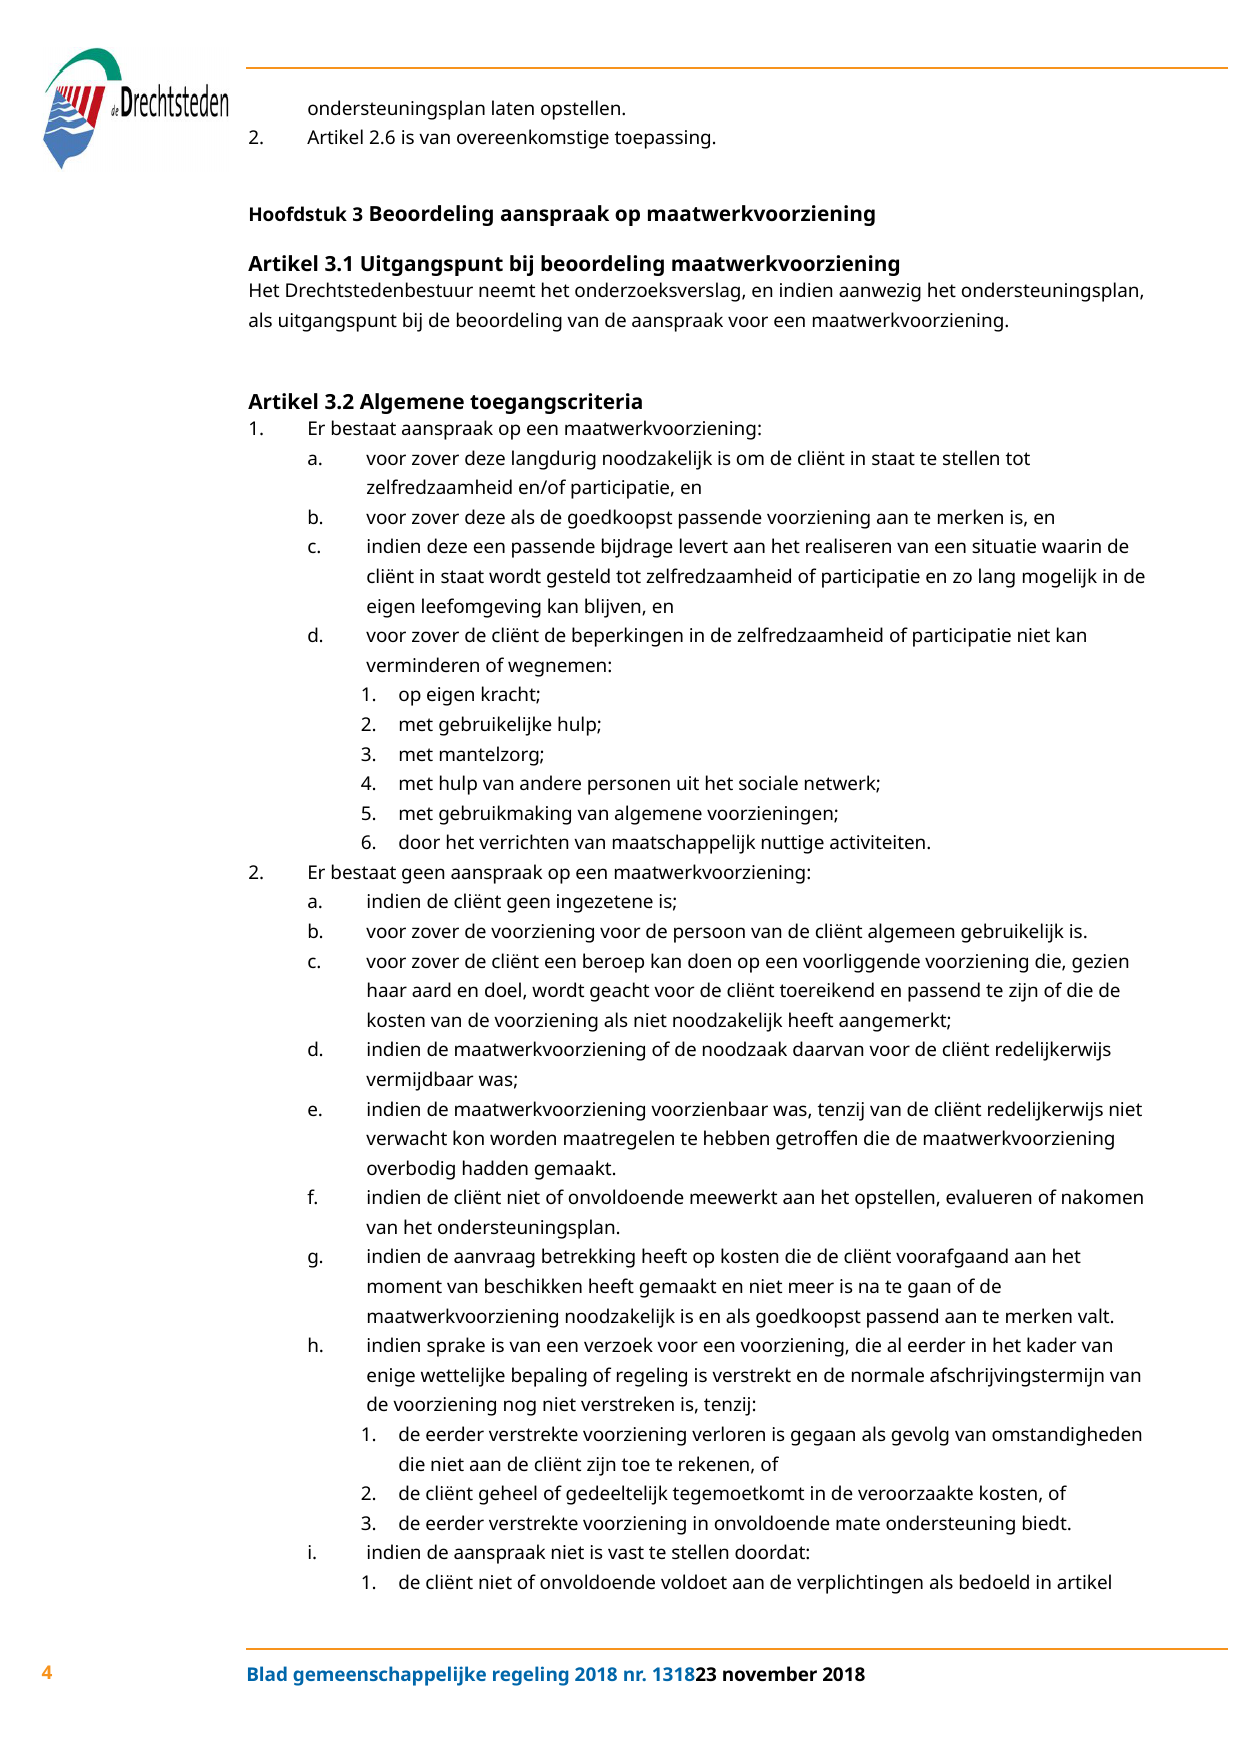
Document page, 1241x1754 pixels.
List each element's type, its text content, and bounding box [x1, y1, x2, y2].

list indien de cliënt geen ingezetene is; [307, 889, 1152, 914]
list met gebruikelijke hulp; [361, 711, 1152, 737]
list door het verrichten van maatschappelijk nuttige activiteiten. [361, 829, 1152, 855]
list indien sprake is van een verzoek voor een voorziening, die al eerder in het kader van enige wettelijke bepaling of regeling is verstrekt en de normale afschrijvingstermijn van de voorziening nog niet verstreken is, tenzij: [307, 1332, 1152, 1417]
list de cliënt geheel of gedeeltelijk tegemoetkomt in de veroorzaakte kosten, of [361, 1480, 1152, 1506]
picture [41, 47, 231, 172]
list indien de cliënt niet of onvoldoende meewerkt aan het opstellen, evalueren of nakomen van het ondersteuningsplan. [307, 1184, 1152, 1240]
list ondersteuningsplan laten opstellen. [248, 95, 1152, 121]
list de eerder verstrekte voorziening verloren is gegaan als gevolg van omstandigheden die niet aan de cliënt zijn toe te rekenen, of [361, 1421, 1152, 1476]
list met mantelzorg; [361, 741, 1152, 766]
list indien deze een passende bijdrage levert aan het realiseren van een situatie waarin de cliënt in staat wordt gesteld tot zelfredzaamheid of participatie en zo lang mogelijk in de eigen leefomgeving kan blijven, en [307, 534, 1152, 618]
list voor zover de voorziening voor de persoon van de cliënt algemeen gebruikelijk is. [307, 918, 1152, 944]
list voor zover de cliënt de beperkingen in de zelfredzaamheid of participatie niet kan verminderen of wegnemen: [307, 622, 1152, 678]
list voor zover deze als de goedkoopst passende voorziening aan te merken is, en [307, 504, 1152, 530]
text Artikel 3.1 Uitgangspunt bij beoordeling maatwerkvoorziening [248, 249, 1152, 277]
list met gebruikmaking van algemene voorzieningen; [361, 800, 1152, 826]
list voor zover de cliënt een beroep kan doen op een voorliggende voorziening die, gezien haar aard en doel, wordt geacht voor de cliënt toereikend en passend te zijn of die de kosten van de voorziening als niet noodzakelijk heeft aangemerkt; [307, 948, 1152, 1033]
list Er bestaat aanspraak op een maatwerkvoorziening: [248, 415, 1152, 441]
list indien de maatwerkvoorziening of de noodzaak daarvan voor de cliënt redelijkerwijs vermijdbaar was; [307, 1037, 1152, 1092]
text Hoofdstuk 3 Beoordeling aanspraak op maatwerkvoorziening [248, 199, 1152, 228]
list met hulp van andere personen uit het sociale netwerk; [361, 770, 1152, 796]
list indien de aanvraag betrekking heeft op kosten die de cliënt voorafgaand aan het moment van beschikken heeft gemaakt en niet meer is na te gaan of de maatwerkvoorziening noodzakelijk is en als goedkoopst passend aan te merken valt. [307, 1244, 1152, 1328]
list de eerder verstrekte voorziening in onvoldoende mate ondersteuning biedt. [361, 1510, 1152, 1536]
list indien de maatwerkvoorziening voorzienbaar was, tenzij van de cliënt redelijkerwijs niet verwacht kon worden maatregelen te hebben getroffen die de maatwerkvoorziening overbodig hadden gemaakt. [307, 1096, 1152, 1181]
list op eigen kracht; [361, 682, 1152, 707]
text Artikel 3.2 Algemene toegangscriteria [248, 387, 1152, 415]
list Artikel 2.6 is van overeenkomstige toepassing. [248, 124, 1152, 150]
list voor zover deze langdurig noodzakelijk is om de cliënt in staat te stellen tot zelfredzaamheid en/of participatie, en [307, 445, 1152, 500]
list de cliënt niet of onvoldoende voldoet aan de verplichtingen als bedoeld in artikel [361, 1569, 1152, 1595]
list indien de aanspraak niet is vast te stellen doordat: [307, 1539, 1152, 1565]
text Het Drechtstedenbestuur neemt het onderzoeksverslag, en indien aanwezig het ondersteuningsplan, als uitgangspunt bij de beoordeling van de aanspraak voor een maatwerkvoorziening. [248, 277, 1152, 333]
list Er bestaat geen aanspraak op een maatwerkvoorziening: [248, 859, 1152, 885]
